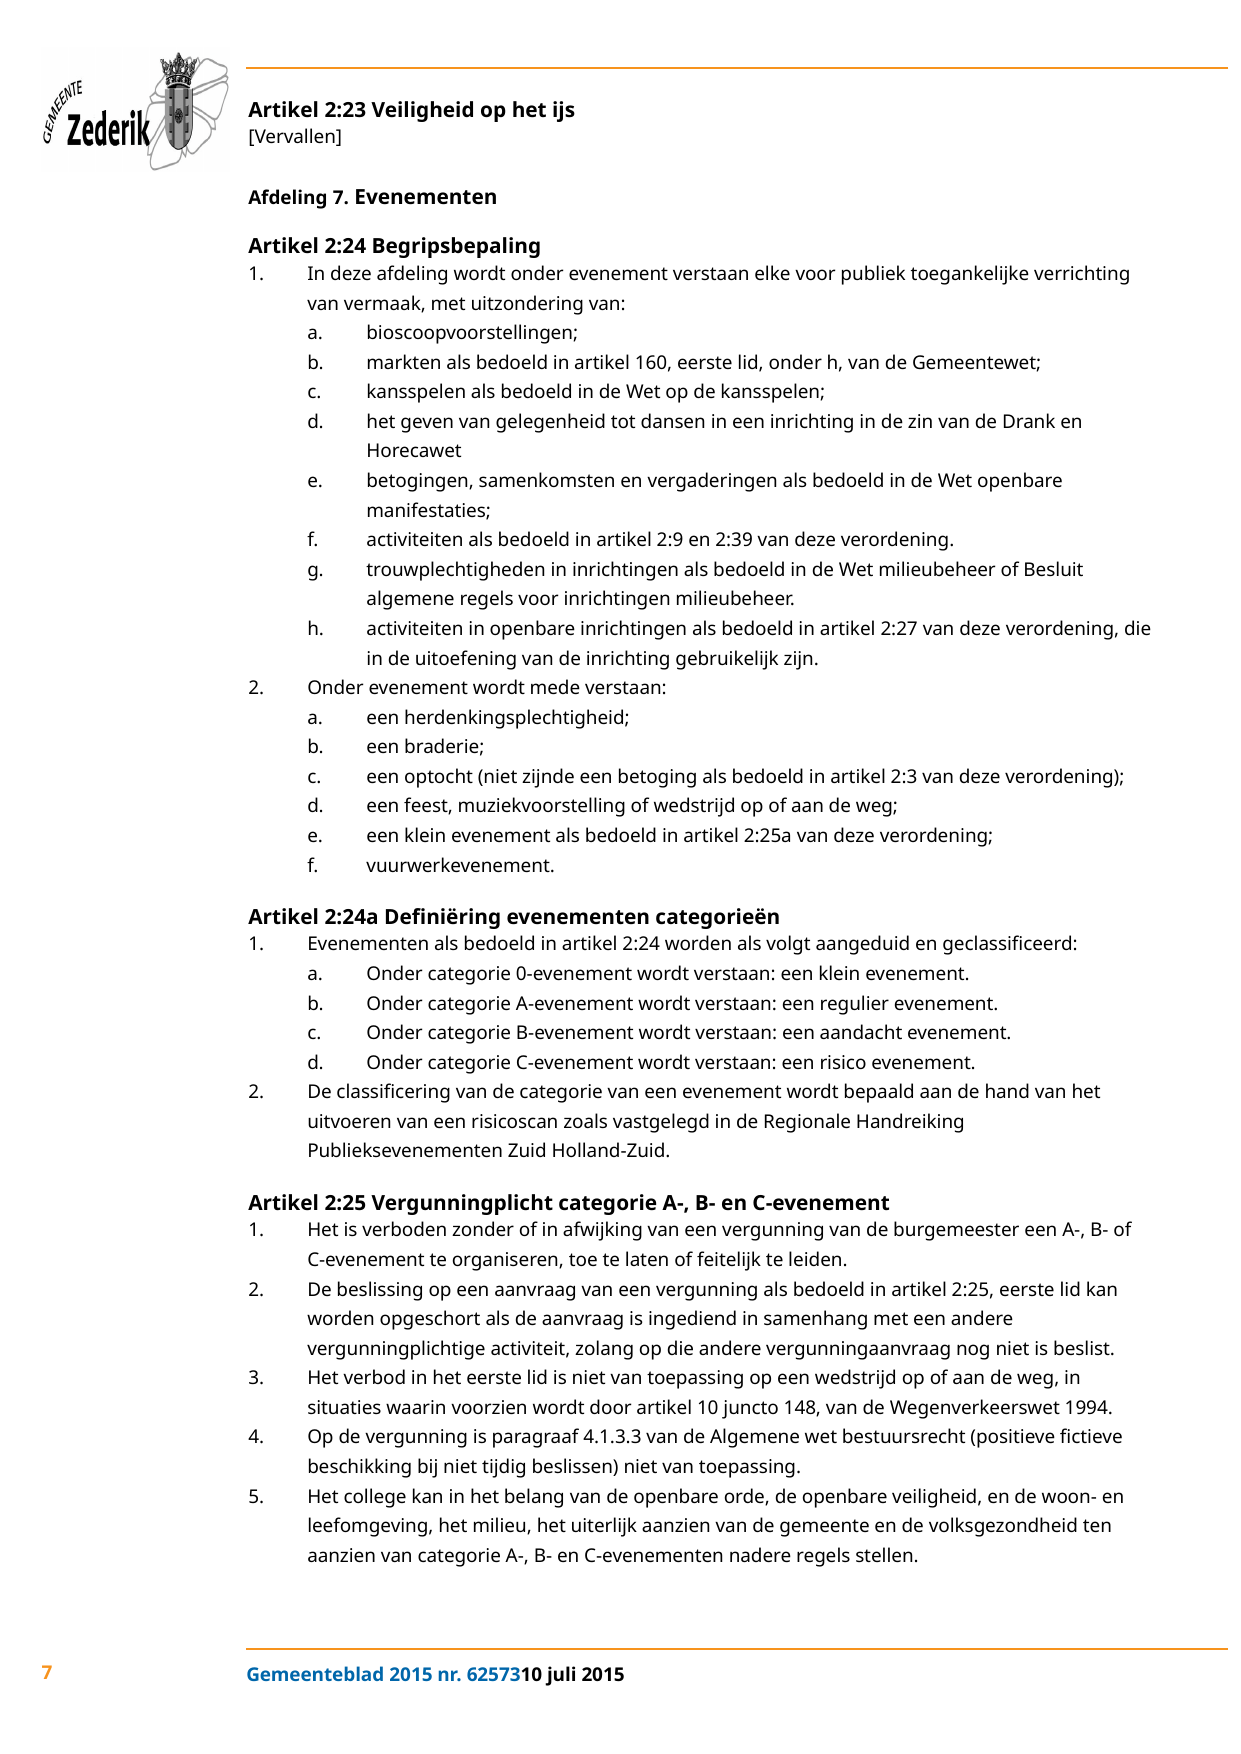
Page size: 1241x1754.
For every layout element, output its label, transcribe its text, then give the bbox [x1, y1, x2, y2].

list Onder categorie C-evenement wordt verstaan: een risico evenement. [307, 1049, 1152, 1075]
list Het verbod in het eerste lid is niet van toepassing op een wedstrijd op of aan de weg, in situaties waarin voorzien wordt door artikel 10 juncto 148, van de Wegenverkeerswet 1994. [248, 1364, 1152, 1420]
list vuurwerkevenement. [307, 852, 1152, 877]
list trouwplechtigheden in inrichtingen als bedoeld in de Wet milieubeheer of Besluit algemene regels voor inrichtingen milieubeheer. [307, 556, 1152, 611]
text Artikel 2:25 Vergunningplicht categorie A-, B- en C-evenement [248, 1188, 1152, 1217]
text Artikel 2:23 Veiligheid op het ijs [248, 95, 1152, 123]
list Evenementen als bedoeld in artikel 2:24 worden als volgt aangeduid en geclassificeerd: [248, 931, 1152, 956]
list kansspelen als bedoeld in de Wet op de kansspelen; [307, 378, 1152, 404]
list Onder categorie B-evenement wordt verstaan: een aandacht evenement. [307, 1019, 1152, 1045]
text Artikel 2:24a Definiëring evenementen categorieën [248, 902, 1152, 931]
list De beslissing op een aanvraag van een vergunning als bedoeld in artikel 2:25, eerste lid kan worden opgeschort als de aanvraag is ingediend in samenhang met een andere vergunningplichtige activiteit, zolang op die andere vergunningaanvraag nog niet is beslist. [248, 1276, 1152, 1361]
list een feest, muziekvoorstelling of wedstrijd op of aan de weg; [307, 793, 1152, 818]
list Op de vergunning is paragraaf 4.1.3.3 van de Algemene wet bestuursrecht (positieve fictieve beschikking bij niet tijdig beslissen) niet van toepassing. [248, 1424, 1152, 1479]
list De classificering van de categorie van een evenement wordt bepaald aan de hand van het uitvoeren van een risicoscan zoals vastgelegd in de Regionale Handreiking Publieksevenementen Zuid Holland-Zuid. [248, 1078, 1152, 1163]
picture [41, 47, 231, 172]
list Onder evenement wordt mede verstaan: [248, 674, 1152, 700]
list In deze afdeling wordt onder evenement verstaan elke voor publiek toegankelijke verrichting van vermaak, met uitzondering van: [248, 260, 1152, 315]
list bioscoopvoorstellingen; [307, 319, 1152, 345]
list betogingen, samenkomsten en vergaderingen als bedoeld in de Wet openbare manifestaties; [307, 467, 1152, 522]
list een herdenkingsplechtigheid; [307, 704, 1152, 729]
list een optocht (niet zijnde een betoging als bedoeld in artikel 2:3 van deze verordening); [307, 763, 1152, 789]
list het geven van gelegenheid tot dansen in een inrichting in de zin van de Drank en Horecawet [307, 408, 1152, 463]
list markten als bedoeld in artikel 160, eerste lid, onder h, van de Gemeentewet; [307, 349, 1152, 374]
list Het is verboden zonder of in afwijking van een vergunning van de burgemeester een A-, B- of C-evenement te organiseren, toe te laten of feitelijk te leiden. [248, 1217, 1152, 1272]
list activiteiten in openbare inrichtingen als bedoeld in artikel 2:27 van deze verordening, die in de uitoefening van de inrichting gebruikelijk zijn. [307, 615, 1152, 670]
list Onder categorie A-evenement wordt verstaan: een regulier evenement. [307, 990, 1152, 1016]
list een klein evenement als bedoeld in artikel 2:25a van deze verordening; [307, 822, 1152, 848]
list Het college kan in het belang van de openbare orde, de openbare veiligheid, en de woon- en leefomgeving, het milieu, het uiterlijk aanzien van de gemeente en de volksgezondheid ten aanzien van categorie A-, B- en C-evenementen nadere regels stellen. [248, 1483, 1152, 1568]
text [Vervallen] [248, 123, 1152, 149]
list activiteiten als bedoeld in artikel 2:9 en 2:39 van deze verordening. [307, 526, 1152, 552]
list een braderie; [307, 733, 1152, 759]
text Artikel 2:24 Begripsbepaling [248, 232, 1152, 260]
text Afdeling 7. Evenementen [248, 182, 1152, 211]
list Onder categorie 0-evenement wordt verstaan: een klein evenement. [307, 960, 1152, 986]
